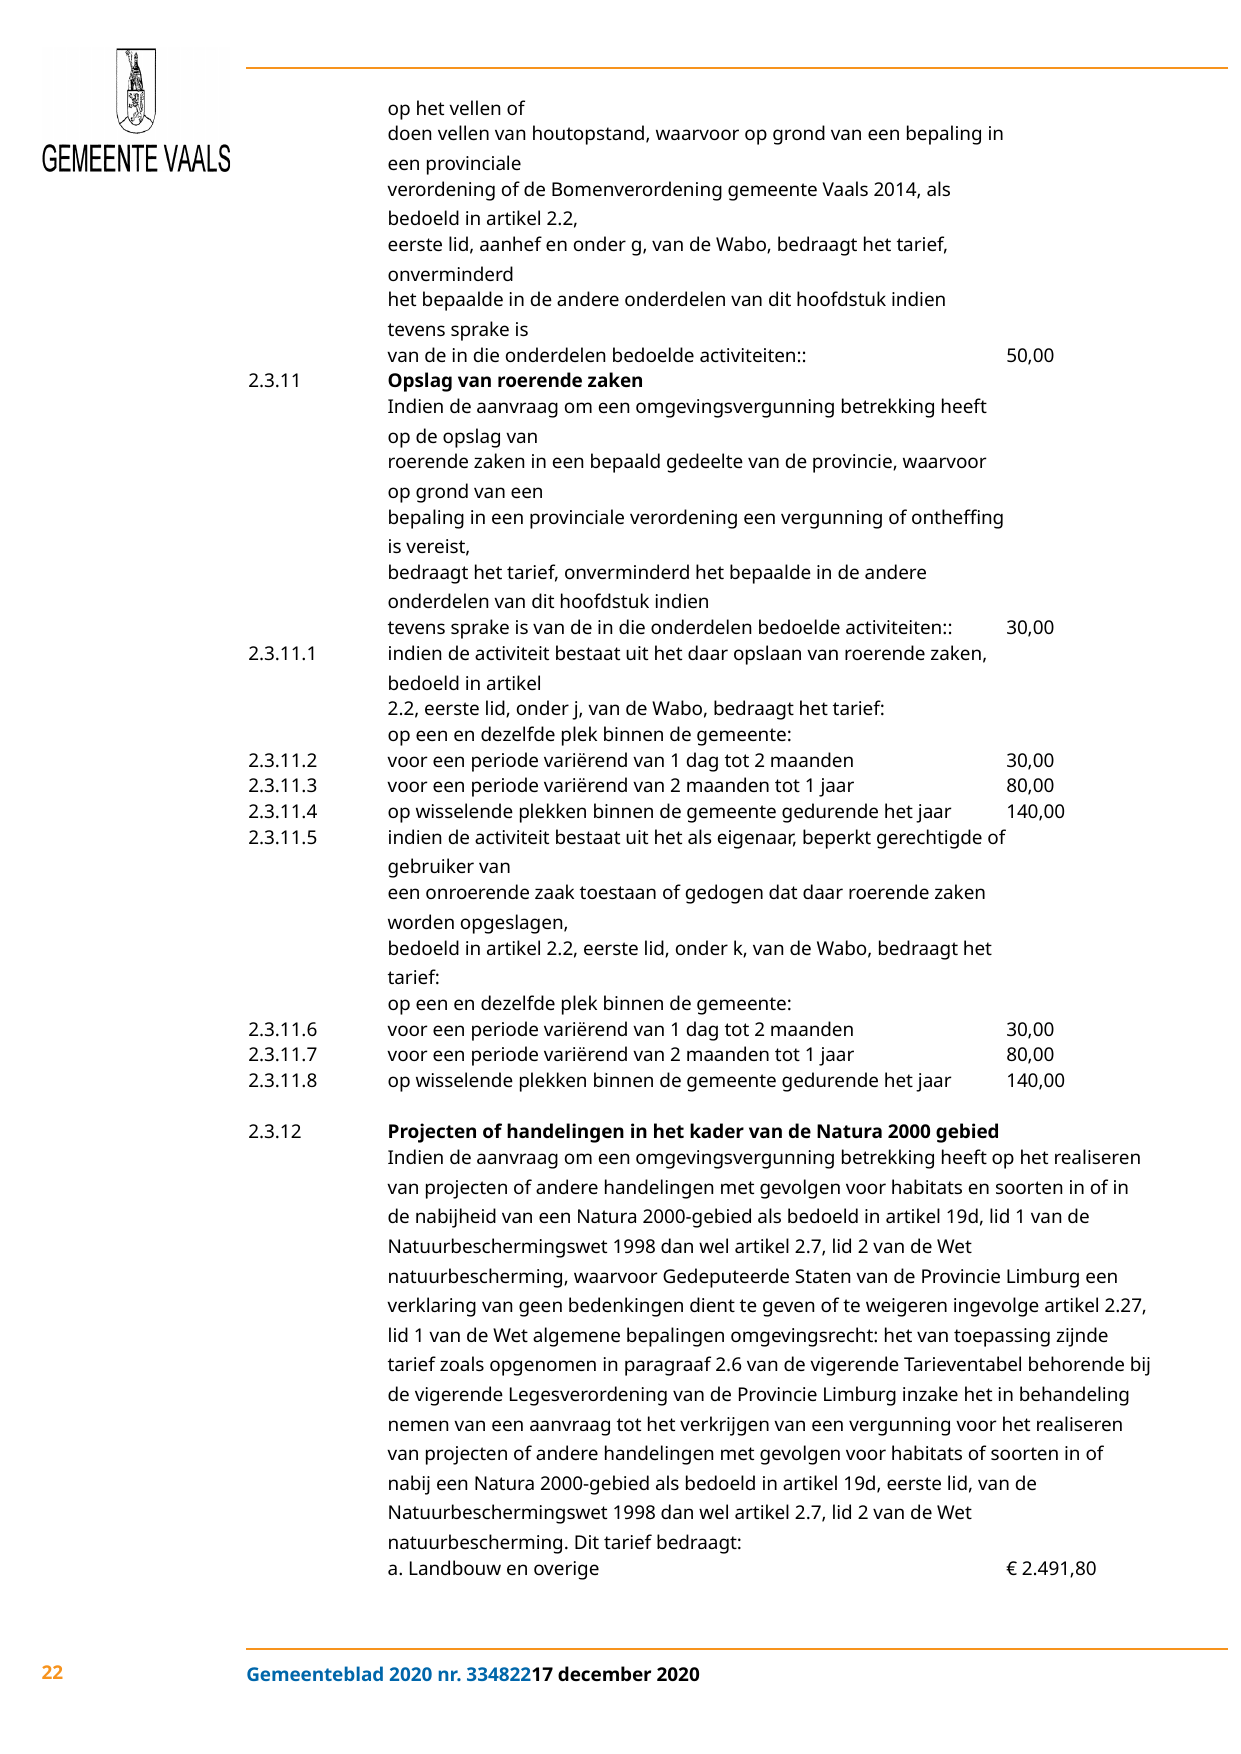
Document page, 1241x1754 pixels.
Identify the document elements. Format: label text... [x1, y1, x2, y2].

table_cell indien de activiteit bestaat uit het daar opslaan van roerende zaken, bedoeld in artikel [388, 640, 1006, 696]
table_cell [1006, 1093, 1152, 1119]
table_cell [1006, 368, 1152, 393]
table_cell [1006, 504, 1152, 559]
table_cell 2.3.11.4 [248, 799, 387, 824]
picture [41, 47, 231, 172]
table_cell [1006, 121, 1152, 176]
table_cell 2.3.11.6 [248, 1016, 387, 1042]
table_cell [1006, 696, 1152, 721]
table_cell 2.3.11.7 [248, 1042, 387, 1067]
table_cell bedoeld in artikel 2.2, eerste lid, onder k, van de Wabo, bedraagt het tarief: [388, 935, 1006, 990]
table_cell 2.3.11.3 [248, 773, 387, 798]
table_cell op een en dezelfde plek binnen de gemeente: [388, 721, 1006, 747]
table_cell doen vellen van houtopstand, waarvoor op grond van een bepaling in een provinciale [388, 121, 1006, 176]
table_cell 80,00 [1006, 773, 1152, 798]
table_cell tevens sprake is van de in die onderdelen bedoelde activiteiten:: [388, 615, 1006, 640]
table_cell [1006, 95, 1152, 121]
table_cell [248, 696, 387, 721]
table_cell [248, 721, 387, 747]
table_cell [248, 449, 387, 504]
table_cell [388, 1093, 1006, 1119]
table_cell [248, 286, 387, 342]
table_cell [248, 1093, 387, 1119]
table_cell 2.3.11.5 [248, 824, 387, 879]
table_cell [1006, 824, 1152, 879]
table_cell [248, 615, 387, 640]
table_cell [248, 1581, 387, 1606]
table_cell bedraagt het tarief, onverminderd het bepaalde in de andere onderdelen van dit hoofdstuk indien [388, 559, 1006, 614]
table_cell eerste lid, aanhef en onder g, van de Wabo, bedraagt het tarief, onverminderd [388, 231, 1006, 286]
table_cell van de in die onderdelen bedoelde activiteiten:: [388, 342, 1006, 367]
table_cell [388, 1581, 1006, 1606]
table_cell [248, 935, 387, 990]
table_cell [1006, 176, 1152, 231]
table_cell [1006, 935, 1152, 990]
table_cell [248, 880, 387, 935]
table_cell bepaling in een provinciale verordening een vergunning of ontheffing is vereist, [388, 504, 1006, 559]
table_cell Opslag van roerende zaken [388, 368, 1006, 393]
table_cell [1006, 449, 1152, 504]
table_cell het bepaalde in de andere onderdelen van dit hoofdstuk indien tevens sprake is [388, 286, 1006, 342]
table_cell [1006, 721, 1152, 747]
table_cell [1006, 231, 1152, 286]
table_cell Projecten of handelingen in het kader van de Natura 2000 gebied [388, 1119, 1006, 1144]
table_cell € 2.491,80 [1006, 1555, 1152, 1581]
table_cell op een en dezelfde plek binnen de gemeente: [388, 990, 1006, 1016]
table_cell [248, 95, 387, 121]
table_cell [1006, 559, 1152, 614]
table_cell een onroerende zaak toestaan of gedogen dat daar roerende zaken worden opgeslagen, [388, 880, 1006, 935]
table_cell verordening of de Bomenverordening gemeente Vaals 2014, als bedoeld in artikel 2.2, [388, 176, 1006, 231]
table_cell [248, 231, 387, 286]
table_cell [1006, 640, 1152, 696]
table_cell voor een periode variërend van 1 dag tot 2 maanden [388, 1016, 1006, 1042]
table_cell op het vellen of [388, 95, 1006, 121]
table_cell roerende zaken in een bepaald gedeelte van de provincie, waarvoor op grond van een [388, 449, 1006, 504]
table_cell 2.3.12 [248, 1119, 387, 1144]
table_cell op wisselende plekken binnen de gemeente gedurende het jaar [388, 1067, 1006, 1093]
table_cell [1006, 990, 1152, 1016]
table_cell indien de activiteit bestaat uit het als eigenaar, beperkt gerechtigde of gebruiker van [388, 824, 1006, 879]
table_cell [1006, 286, 1152, 342]
table_cell [248, 176, 387, 231]
table_cell 140,00 [1006, 1067, 1152, 1093]
table_cell op wisselende plekken binnen de gemeente gedurende het jaar [388, 799, 1006, 824]
table_cell [248, 1555, 387, 1581]
table_cell a. Landbouw en overige [388, 1555, 1006, 1581]
table_cell 30,00 [1006, 747, 1152, 773]
table_cell [1006, 1581, 1152, 1606]
table_cell [1006, 1119, 1152, 1144]
table_cell [248, 121, 387, 176]
table_cell [1006, 880, 1152, 935]
table_cell 2.3.11.2 [248, 747, 387, 773]
table_cell voor een periode variërend van 1 dag tot 2 maanden [388, 747, 1006, 773]
table_cell 2.3.11.1 [248, 640, 387, 696]
table_cell [248, 393, 387, 448]
table_cell Indien de aanvraag om een omgevingsvergunning betrekking heeft op de opslag van [388, 393, 1006, 448]
table_cell [248, 504, 387, 559]
table_cell voor een periode variërend van 2 maanden tot 1 jaar [388, 1042, 1006, 1067]
table_cell [248, 1145, 387, 1555]
table_cell 2.3.11.8 [248, 1067, 387, 1093]
table_cell [248, 559, 387, 614]
table_cell 140,00 [1006, 799, 1152, 824]
table_cell [248, 990, 387, 1016]
table_cell voor een periode variërend van 2 maanden tot 1 jaar [388, 773, 1006, 798]
table_cell 80,00 [1006, 1042, 1152, 1067]
table_cell 50,00 [1006, 342, 1152, 367]
table_cell 30,00 [1006, 615, 1152, 640]
table_cell [248, 342, 387, 367]
table_cell [1006, 393, 1152, 448]
table_cell 2.3.11 [248, 368, 387, 393]
table_cell Indien de aanvraag om een omgevingsvergunning betrekking heeft op het realiseren van projecten of andere handelingen met gevolgen voor habitats en soorten in of in de nabijheid van een Natura 2000-gebied als bedoeld in artikel 19d, lid 1 van de Natuurbeschermingswet 1998 dan wel artikel 2.7, lid 2 van de Wet natuurbescherming, waarvoor Gedeputeerde Staten van de Provincie Limburg een verklaring van geen bedenkingen dient te geven of te weigeren ingevolge artikel 2.27, lid 1 van de Wet algemene bepalingen omgevingsrecht: het van toepassing zijnde tarief zoals opgenomen in paragraaf 2.6 van de vigerende Tarieventabel behorende bij de vigerende Legesverordening van de Provincie Limburg inzake het in behandeling nemen van een aanvraag tot het verkrijgen van een vergunning voor het realiseren van projecten of andere handelingen met gevolgen voor habitats of soorten in of nabij een Natura 2000-gebied als bedoeld in artikel 19d, eerste lid, van de Natuurbeschermingswet 1998 dan wel artikel 2.7, lid 2 van de Wet natuurbescherming. Dit tarief bedraagt: [388, 1145, 1152, 1555]
table_cell 30,00 [1006, 1016, 1152, 1042]
table_cell 2.2, eerste lid, onder j, van de Wabo, bedraagt het tarief: [388, 696, 1006, 721]
